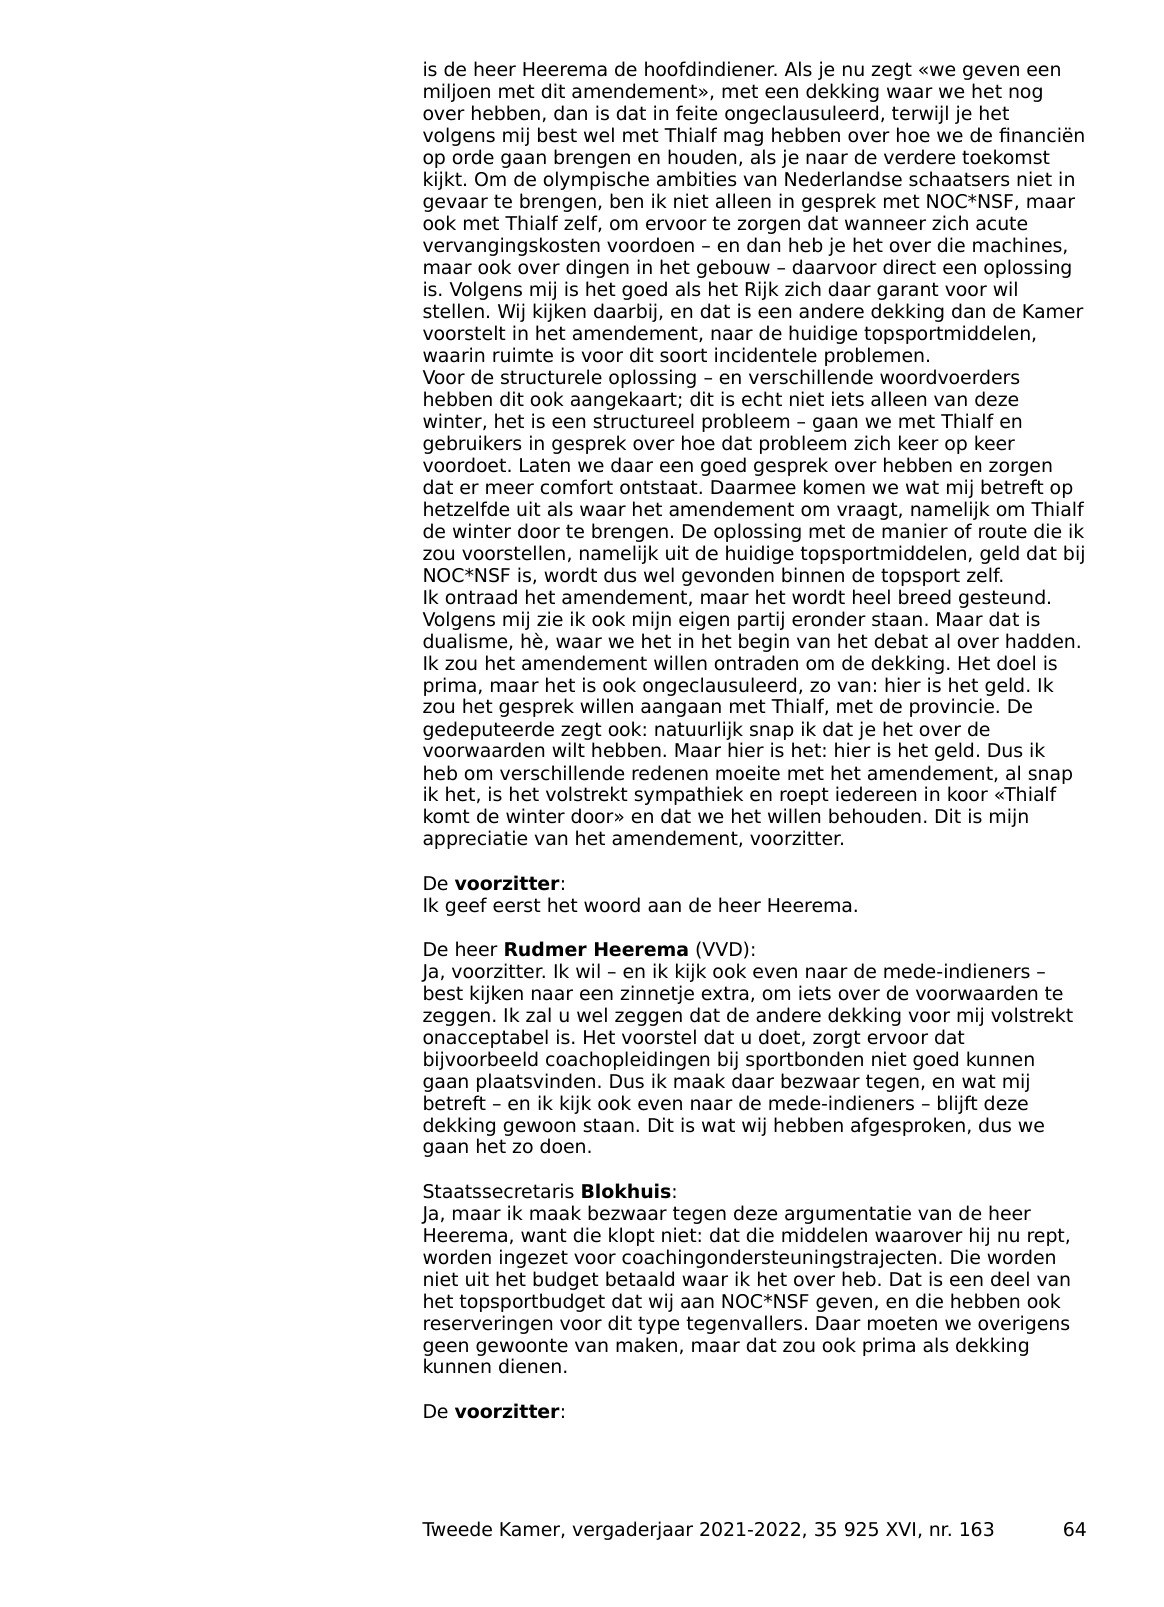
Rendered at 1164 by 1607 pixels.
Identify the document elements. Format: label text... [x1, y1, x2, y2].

text De voorzitter: [422, 1401, 1087, 1423]
text Voor de structurele oplossing – en verschillende woordvoerders hebben dit ook aangekaart; dit is echt niet iets alleen van deze winter, het is een structureel probleem – gaan we met Thialf en gebruikers in gesprek over hoe dat probleem zich keer op keer voordoet. Laten we daar een goed gesprek over hebben en zorgen dat er meer comfort ontstaat. Daarmee komen we wat mij betreft op hetzelfde uit als waar het amendement om vraagt, namelijk om Thialf de winter door te brengen. De oplossing met de manier of route die ik zou voorstellen, namelijk uit de huidige topsportmiddelen, geld dat bij NOC*NSF is, wordt dus wel gevonden binnen de topsport zelf. [422, 367, 1087, 587]
text Ja, maar ik maak bezwaar tegen deze argumentatie van de heer Heerema, want die klopt niet: dat die middelen waarover hij nu rept, worden ingezet voor coachingondersteuningstrajecten. Die worden niet uit het budget betaald waar ik het over heb. Dat is een deel van het topsportbudget dat wij aan NOC*NSF geven, en die hebben ook reserveringen voor dit type tegenvallers. Daar moeten we overigens geen gewoonte van maken, maar dat zou ook prima als dekking kunnen dienen. [422, 1203, 1087, 1378]
text Ik ontraad het amendement, maar het wordt heel breed gesteund. Volgens mij zie ik ook mijn eigen partij eronder staan. Maar dat is dualisme, hè, waar we het in het begin van het debat al over hadden. Ik zou het amendement willen ontraden om de dekking. Het doel is prima, maar het is ook ongeclausuleerd, zo van: hier is het geld. Ik zou het gesprek willen aangaan met Thialf, met de provincie. De gedeputeerde zegt ook: natuurlijk snap ik dat je het over de voorwaarden wilt hebben. Maar hier is het: hier is het geld. Dus ik heb om verschillende redenen moeite met het amendement, al snap ik het, is het volstrekt sympathiek en roept iedereen in koor «Thialf komt de winter door» en dat we het willen behouden. Dit is mijn appreciatie van het amendement, voorzitter. [422, 587, 1087, 850]
text Ik geef eerst het woord aan de heer Heerema. [422, 894, 1087, 916]
text De voorzitter: [422, 872, 1087, 894]
text Staatssecretaris Blokhuis: [422, 1181, 1087, 1203]
text Ja, voorzitter. Ik wil – en ik kijk ook even naar de mede-indieners – best kijken naar een zinnetje extra, om iets over de voorwaarden te zeggen. Ik zal u wel zeggen dat de andere dekking voor mij volstrekt onacceptabel is. Het voorstel dat u doet, zorgt ervoor dat bijvoorbeeld coachopleidingen bij sportbonden niet goed kunnen gaan plaatsvinden. Dus ik maak daar bezwaar tegen, en wat mij betreft – en ik kijk ook even naar de mede-indieners – blijft deze dekking gewoon staan. Dit is wat wij hebben afgesproken, dus we gaan het zo doen. [422, 961, 1087, 1158]
text De heer Rudmer Heerema (VVD): [422, 939, 1087, 961]
text is de heer Heerema de hoofdindiener. Als je nu zegt «we geven een miljoen met dit amendement», met een dekking waar we het nog over hebben, dan is dat in feite ongeclausuleerd, terwijl je het volgens mij best wel met Thialf mag hebben over hoe we de financiën op orde gaan brengen en houden, als je naar de verdere toekomst kijkt. Om de olympische ambities van Nederlandse schaatsers niet in gevaar te brengen, ben ik niet alleen in gesprek met NOC*NSF, maar ook met Thialf zelf, om ervoor te zorgen dat wanneer zich acute vervangingskosten voordoen – en dan heb je het over die machines, maar ook over dingen in het gebouw – daarvoor direct een oplossing is. Volgens mij is het goed als het Rijk zich daar garant voor wil stellen. Wij kijken daarbij, en dat is een andere dekking dan de Kamer voorstelt in het amendement, naar de huidige topsportmiddelen, waarin ruimte is voor dit soort incidentele problemen. [422, 59, 1087, 367]
